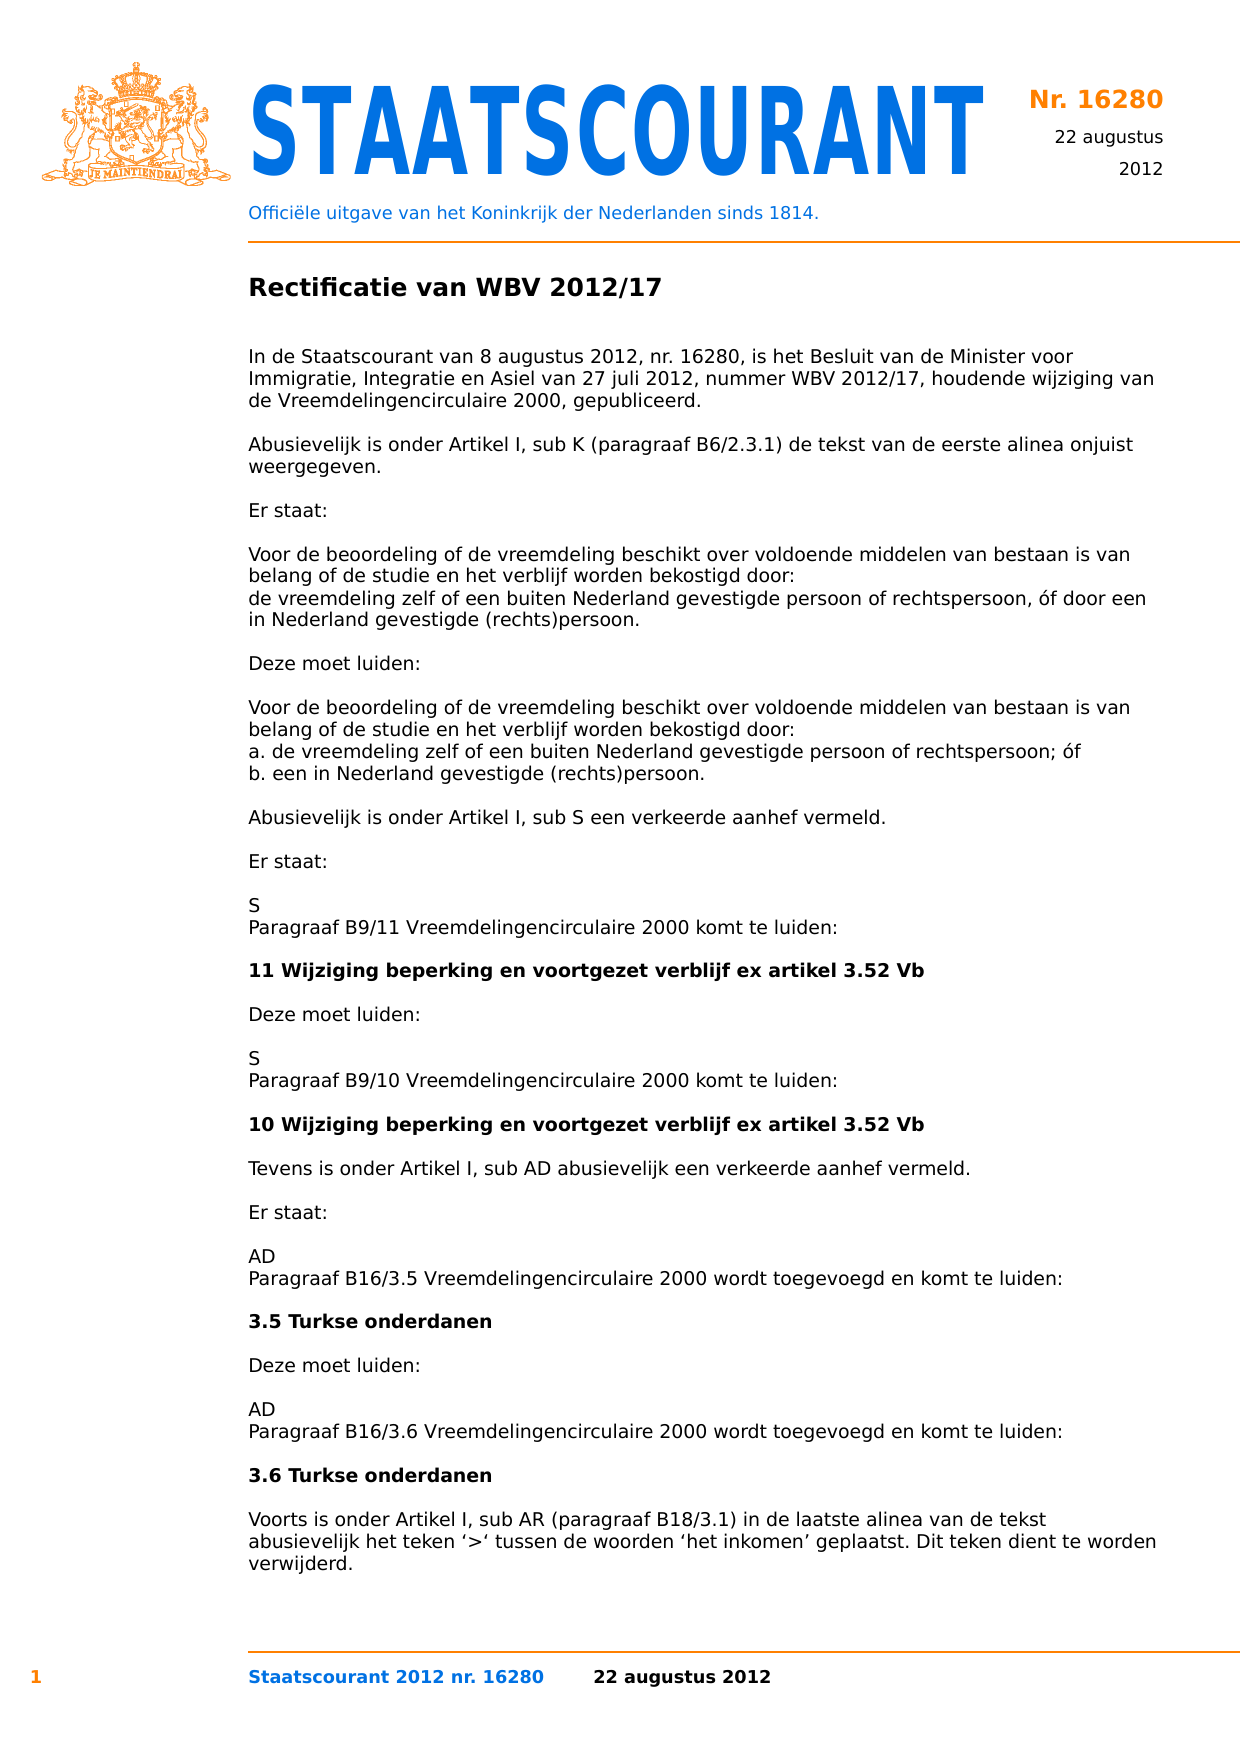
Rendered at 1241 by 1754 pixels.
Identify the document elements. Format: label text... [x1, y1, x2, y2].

table_cell 22 augustus [998, 121, 1240, 153]
text a. de vreemdeling zelf of een buiten Nederland gevestigde persoon of rechtspersoon; óf [248, 741, 1163, 763]
text Deze moet luiden: [248, 1355, 1163, 1377]
text b. een in Nederland gevestigde (rechts)persoon. [248, 763, 1163, 785]
text Paragraaf B9/11 Vreemdelingencirculaire 2000 komt te luiden: [248, 917, 1163, 938]
text Er staat: [248, 851, 1163, 873]
table_cell Officiële uitgave van het Koninkrijk der Nederlanden sinds 1814. [248, 203, 1240, 241]
table_header STAATSCOURANT [248, 62, 998, 203]
text Voorts is onder Artikel I, sub AR (paragraaf B18/3.1) in de laatste alinea van de tekst abusievelijk het teken ‘>‘ tussen de woorden ‘het inkomen’ geplaatst. Dit teken dient te worden verwijderd. [248, 1509, 1163, 1575]
text 10 Wijziging beperking en voortgezet verblijf ex artikel 3.52 Vb [248, 1114, 1163, 1136]
table_cell 2012 [998, 153, 1240, 203]
text de vreemdeling zelf of een buiten Nederland gevestigde persoon of rechtspersoon, óf door een in Nederland gevestigde (rechts)persoon. [248, 587, 1163, 631]
text Abusievelijk is onder Artikel I, sub K (paragraaf B6/2.3.1) de tekst van de eerste alinea onjuist weergegeven. [248, 434, 1163, 478]
text Voor de beoordeling of de vreemdeling beschikt over voldoende middelen van bestaan is van belang of de studie en het verblijf worden bekostigd door: [248, 697, 1163, 741]
text In de Staatscourant van 8 augustus 2012, nr. 16280, is het Besluit van de Minister voor Immigratie, Integratie en Asiel van 27 juli 2012, nummer WBV 2012/17, houdende wijziging van de Vreemdelingencirculaire 2000, gepubliceerd. [248, 346, 1163, 412]
text Paragraaf B16/3.5 Vreemdelingencirculaire 2000 wordt toegevoegd en komt te luiden: [248, 1267, 1163, 1289]
text 3.5 Turkse onderdanen [248, 1311, 1163, 1333]
table_header Nr. 16280 [998, 62, 1240, 121]
text Er staat: [248, 1202, 1163, 1224]
table_header [25, 62, 248, 241]
text Deze moet luiden: [248, 1004, 1163, 1026]
text 3.6 Turkse onderdanen [248, 1465, 1163, 1487]
text Voor de beoordeling of de vreemdeling beschikt over voldoende middelen van bestaan is van belang of de studie en het verblijf worden bekostigd door: [248, 543, 1163, 587]
subtitle Rectificatie van WBV 2012/17 [248, 273, 1163, 302]
picture [41, 62, 231, 186]
text Abusievelijk is onder Artikel I, sub S een verkeerde aanhef vermeld. [248, 807, 1163, 829]
text Deze moet luiden: [248, 653, 1163, 675]
text 11 Wijziging beperking en voortgezet verblijf ex artikel 3.52 Vb [248, 960, 1163, 982]
text Paragraaf B9/10 Vreemdelingencirculaire 2000 komt te luiden: [248, 1070, 1163, 1092]
text Er staat: [248, 499, 1163, 522]
text AD [248, 1246, 1163, 1267]
text Tevens is onder Artikel I, sub AD abusievelijk een verkeerde aanhef vermeld. [248, 1158, 1163, 1180]
text Paragraaf B16/3.6 Vreemdelingencirculaire 2000 wordt toegevoegd en komt te luiden: [248, 1421, 1163, 1443]
text S [248, 894, 1163, 917]
text S [248, 1048, 1163, 1070]
text AD [248, 1399, 1163, 1421]
